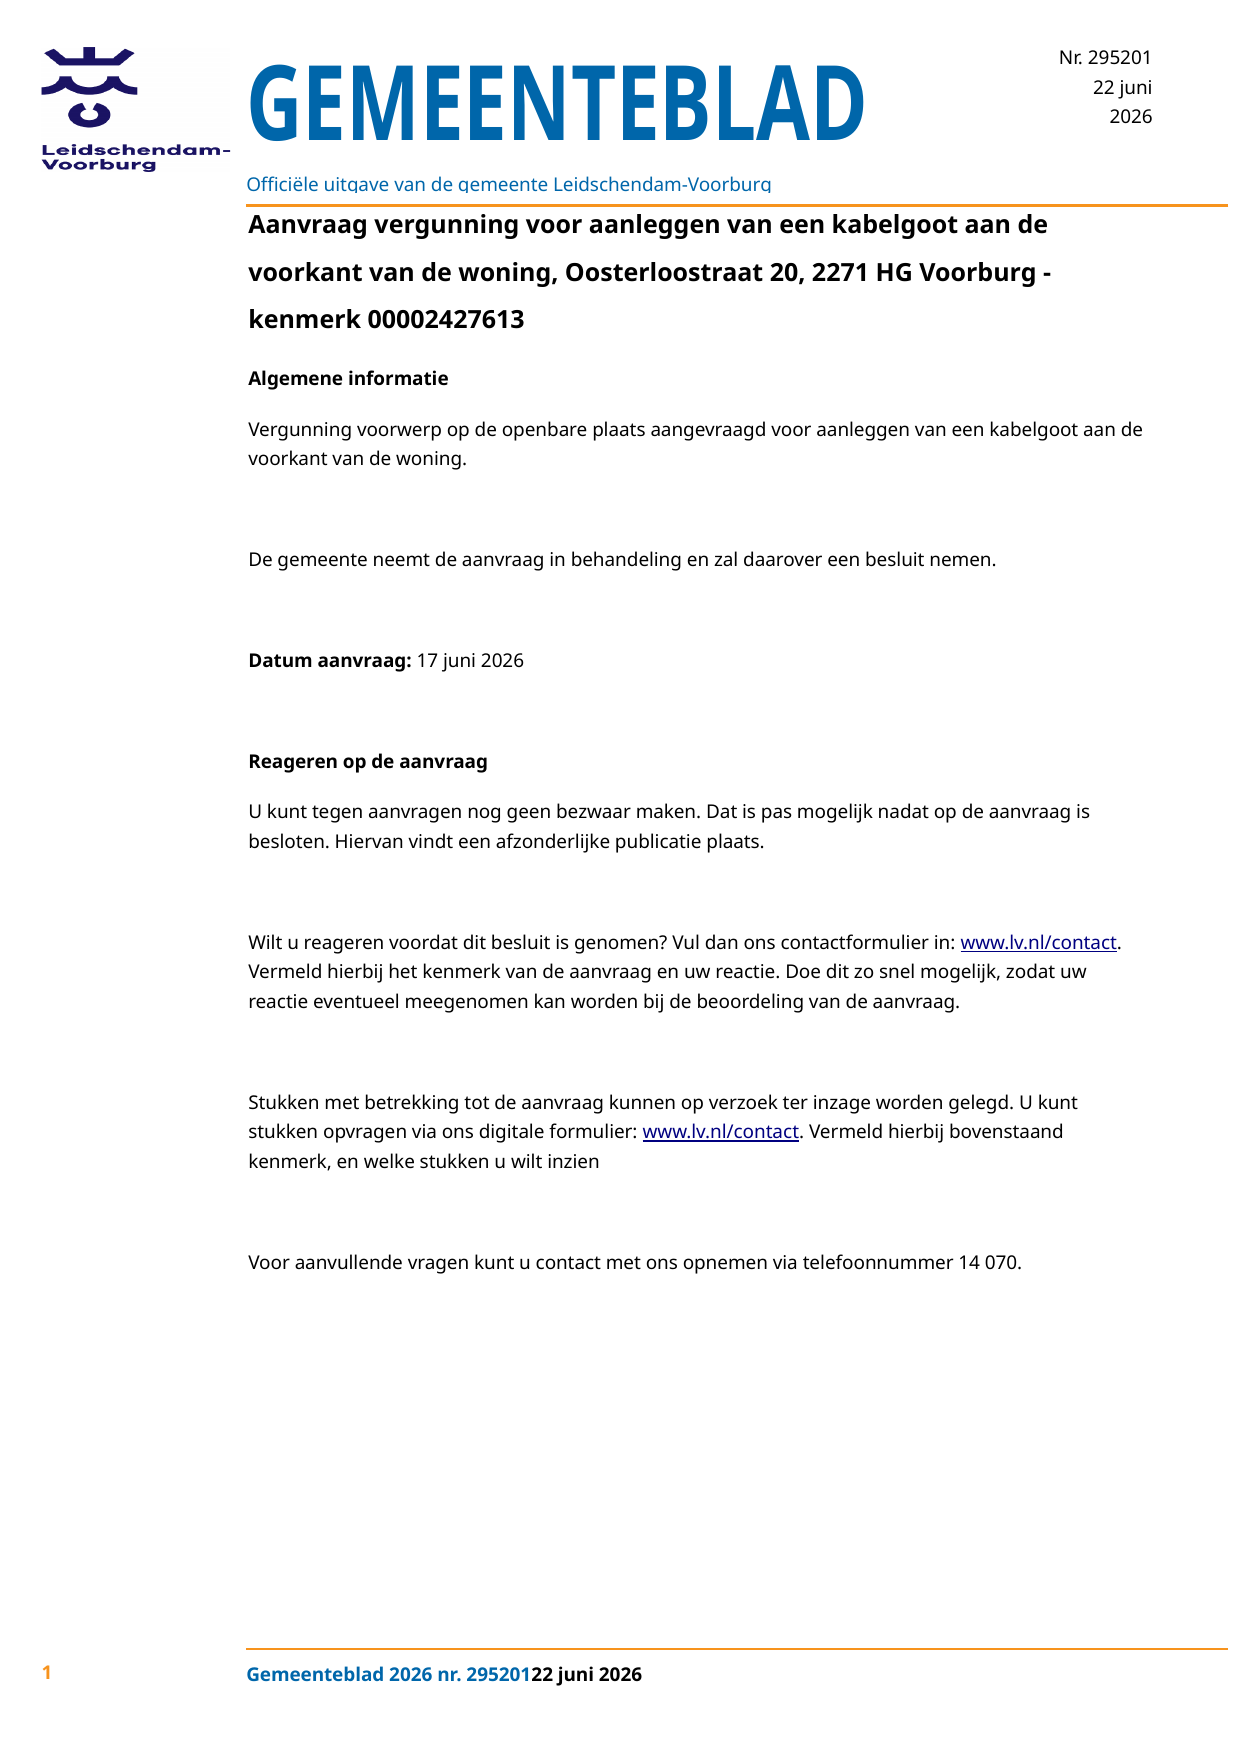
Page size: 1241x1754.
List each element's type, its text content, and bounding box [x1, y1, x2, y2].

text Aanvraag vergunning voor aanleggen van een kabelgoot aan de voorkant van de woning, Oosterloostraat 20, 2271 HG Voorburg - kenmerk 00002427613 [248, 207, 1152, 336]
text Stukken met betrekking tot de aanvraag kunnen op verzoek ter inzage worden gelegd. U kunt stukken opvragen via ons digitale formulier: www.lv.nl/contact. Vermeld hierbij bovenstaand kenmerk, en welke stukken u wilt inzien [248, 1089, 1152, 1174]
text Datum aanvraag: 17 juni 2026 [248, 647, 1152, 673]
text Reageren op de aanvraag [248, 748, 1152, 774]
text Voor aanvullende vragen kunt u contact met ons opnemen via telefoonnummer 14 070. [248, 1249, 1152, 1274]
text De gemeente neemt de aanvraag in behandeling en zal daarover een besluit nemen. [248, 546, 1152, 572]
text U kunt tegen aanvragen nog geen bezwaar maken. Dat is pas mogelijk nadat op de aanvraag is besloten. Hiervan vindt een afzonderlijke publicatie plaats. [248, 798, 1152, 854]
text Wilt u reageren voordat dit besluit is genomen? Vul dan ons contactformulier in: www.lv.nl/contact. Vermeld hierbij het kenmerk van de aanvraag en uw reactie. Doe dit zo snel mogelijk, zodat uw reactie eventueel meegenomen kan worden bij de beoordeling van de aanvraag. [248, 929, 1152, 1014]
picture [41, 47, 231, 172]
text Algemene informatie [248, 366, 1152, 391]
text Vergunning voorwerp op de openbare plaats aangevraagd voor aanleggen van een kabelgoot aan de voorkant van de woning. [248, 416, 1152, 471]
